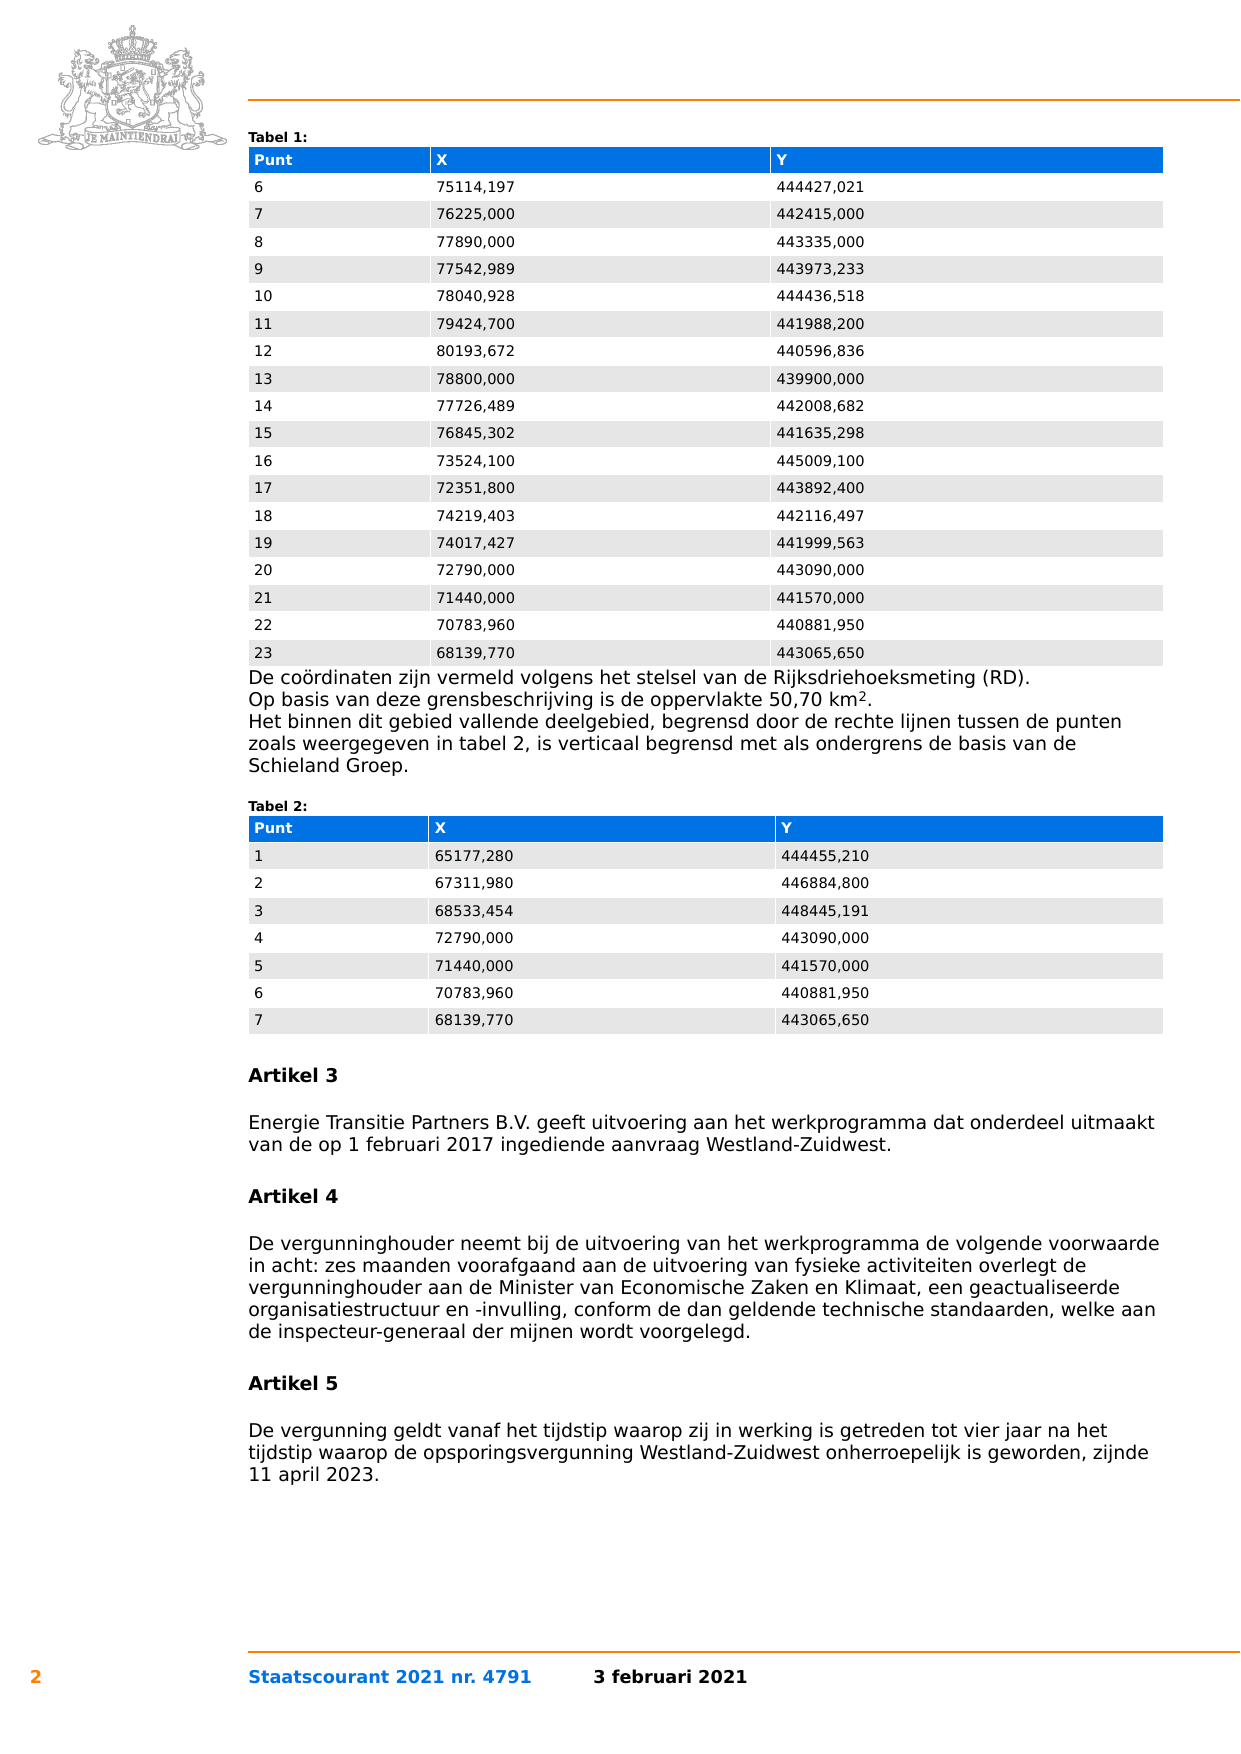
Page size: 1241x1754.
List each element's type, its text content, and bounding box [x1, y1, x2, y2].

table_cell 23 [249, 640, 430, 666]
table_cell Y [771, 147, 1163, 173]
table_cell X [431, 147, 770, 173]
table_header Tabel 2: [248, 799, 1163, 815]
table_cell 5 [249, 953, 428, 979]
table_cell 444436,518 [771, 284, 1163, 310]
table_cell 22 [249, 613, 430, 639]
table_cell Punt [249, 147, 430, 173]
table_cell 72790,000 [431, 558, 770, 584]
table_cell 446884,800 [776, 871, 1163, 897]
table_cell 6 [249, 980, 428, 1006]
table_cell 77726,489 [431, 393, 770, 419]
table_cell 77542,989 [431, 256, 770, 283]
table_cell 16 [249, 448, 430, 474]
subtitle Artikel 3 [248, 1065, 1163, 1087]
table_cell 445009,100 [771, 448, 1163, 474]
table_cell 71440,000 [431, 585, 770, 611]
table_cell 1 [249, 843, 428, 869]
table_cell 440596,836 [771, 339, 1163, 365]
table_cell 441988,200 [771, 311, 1163, 337]
table_cell 78040,928 [431, 284, 770, 310]
table_cell 441999,563 [771, 530, 1163, 557]
table_cell 442415,000 [771, 201, 1163, 228]
table_cell 72351,800 [431, 475, 770, 502]
text De vergunninghouder neemt bij de uitvoering van het werkprogramma de volgende voorwaarde in acht: zes maanden voorafgaand aan de uitvoering van fysieke activiteiten overlegt de vergunninghouder aan de Minister van Economische Zaken en Klimaat, een geactualiseerde organisatiestructuur en -invulling, conform de dan geldende technische standaarden, welke aan de inspecteur-generaal der mijnen wordt voorgelegd. [248, 1233, 1163, 1343]
table_cell 70783,960 [431, 613, 770, 639]
table_cell 443973,233 [771, 256, 1163, 283]
text Energie Transitie Partners B.V. geeft uitvoering aan het werkprogramma dat onderdeel uitmaakt van de op 1 februari 2017 ingediende aanvraag Westland-Zuidwest. [248, 1112, 1163, 1156]
text Op basis van deze grensbeschrijving is de oppervlakte 50,70 km2. [248, 689, 1163, 711]
table_cell 74219,403 [431, 503, 770, 529]
table_cell 78800,000 [431, 366, 770, 392]
table_cell 75114,197 [431, 174, 770, 200]
table_cell 80193,672 [431, 339, 770, 365]
table_cell 6 [249, 174, 430, 200]
text De coördinaten zijn vermeld volgens het stelsel van de Rijksdriehoeksmeting (RD). [248, 667, 1163, 689]
table_cell 65177,280 [429, 843, 775, 869]
table_cell 9 [249, 256, 430, 283]
table_cell 19 [249, 530, 430, 557]
table_cell 4 [249, 925, 428, 952]
table_cell 443090,000 [771, 558, 1163, 584]
table_cell 68533,454 [429, 898, 775, 924]
table_cell 444455,210 [776, 843, 1163, 869]
table_cell 10 [249, 284, 430, 310]
table_cell 440881,950 [776, 980, 1163, 1006]
table_cell 443065,650 [771, 640, 1163, 666]
table_cell 440881,950 [771, 613, 1163, 639]
picture [38, 25, 227, 150]
table_cell 441570,000 [771, 585, 1163, 611]
table_cell 17 [249, 475, 430, 502]
table_cell 72790,000 [429, 925, 775, 952]
table_cell 442116,497 [771, 503, 1163, 529]
table_cell 21 [249, 585, 430, 611]
table_cell 77890,000 [431, 229, 770, 255]
table_cell 2 [249, 871, 428, 897]
table_cell 76225,000 [431, 201, 770, 228]
table_cell 7 [249, 1008, 428, 1034]
table_cell 7 [249, 201, 430, 228]
table_cell Y [776, 816, 1163, 842]
table_cell 448445,191 [776, 898, 1163, 924]
text Het binnen dit gebied vallende deelgebied, begrensd door de rechte lijnen tussen de punten zoals weergegeven in tabel 2, is verticaal begrensd met als ondergrens de basis van de Schieland Groep. [248, 711, 1163, 777]
table_cell 68139,770 [431, 640, 770, 666]
table_cell 439900,000 [771, 366, 1163, 392]
table_cell 441635,298 [771, 421, 1163, 447]
table_cell Punt [249, 816, 428, 842]
table_cell 18 [249, 503, 430, 529]
table_cell 444427,021 [771, 174, 1163, 200]
table_cell 20 [249, 558, 430, 584]
subtitle Artikel 4 [248, 1186, 1163, 1208]
table_cell 68139,770 [429, 1008, 775, 1034]
table_cell X [429, 816, 775, 842]
table_cell 73524,100 [431, 448, 770, 474]
table_cell 443065,650 [776, 1008, 1163, 1034]
table_cell 74017,427 [431, 530, 770, 557]
table_cell 15 [249, 421, 430, 447]
table_cell 71440,000 [429, 953, 775, 979]
table_cell 8 [249, 229, 430, 255]
table_cell 76845,302 [431, 421, 770, 447]
subtitle Artikel 5 [248, 1373, 1163, 1395]
table_cell 79424,700 [431, 311, 770, 337]
table_cell 3 [249, 898, 428, 924]
table_cell 70783,960 [429, 980, 775, 1006]
table_cell 443892,400 [771, 475, 1163, 502]
table_cell 443090,000 [776, 925, 1163, 952]
table_cell 442008,682 [771, 393, 1163, 419]
table_header Tabel 1: [248, 130, 1163, 146]
table_cell 67311,980 [429, 871, 775, 897]
table_cell 441570,000 [776, 953, 1163, 979]
table_cell 14 [249, 393, 430, 419]
table_cell 443335,000 [771, 229, 1163, 255]
table_cell 11 [249, 311, 430, 337]
table_cell 13 [249, 366, 430, 392]
table_cell 12 [249, 339, 430, 365]
text De vergunning geldt vanaf het tijdstip waarop zij in werking is getreden tot vier jaar na het tijdstip waarop de opsporingsvergunning Westland-Zuidwest onherroepelijk is geworden, zijnde 11 april 2023. [248, 1420, 1163, 1486]
